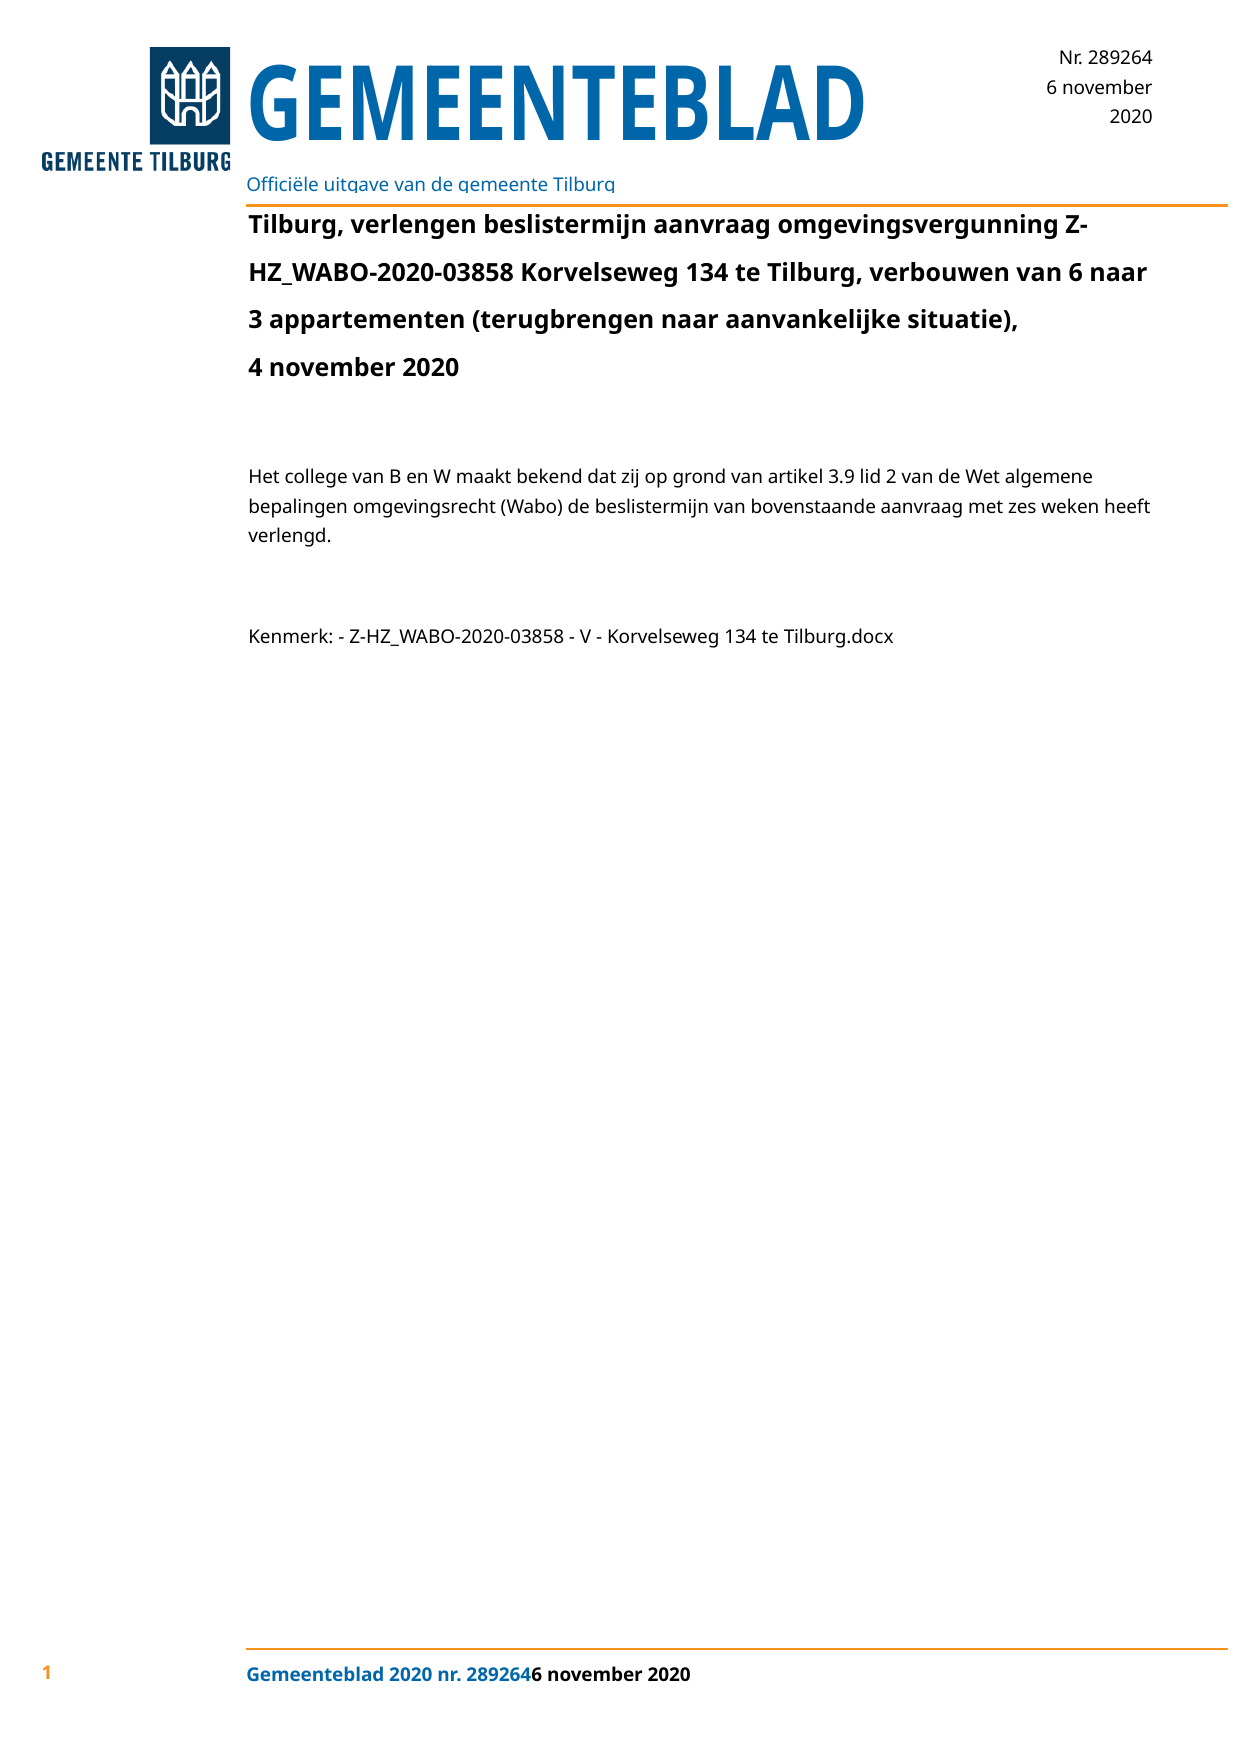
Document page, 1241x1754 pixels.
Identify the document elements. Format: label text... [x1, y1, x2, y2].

text Tilburg, verlengen beslistermijn aanvraag omgevingsvergunning Z-HZ_WABO-2020-03858 Korvelseweg 134 te Tilburg, verbouwen van 6 naar 3 appartementen (terugbrengen naar aanvankelijke situatie), 4 november 2020 [248, 207, 1152, 384]
picture [41, 47, 231, 172]
text Het college van B en W maakt bekend dat zij op grond van artikel 3.9 lid 2 van de Wet algemene bepalingen omgevingsrecht (Wabo) de beslistermijn van bovenstaande aanvraag met zes weken heeft verlengd. [248, 463, 1152, 548]
text Kenmerk: - Z-HZ_WABO-2020-03858 - V - Korvelseweg 134 te Tilburg.docx [248, 623, 1152, 649]
